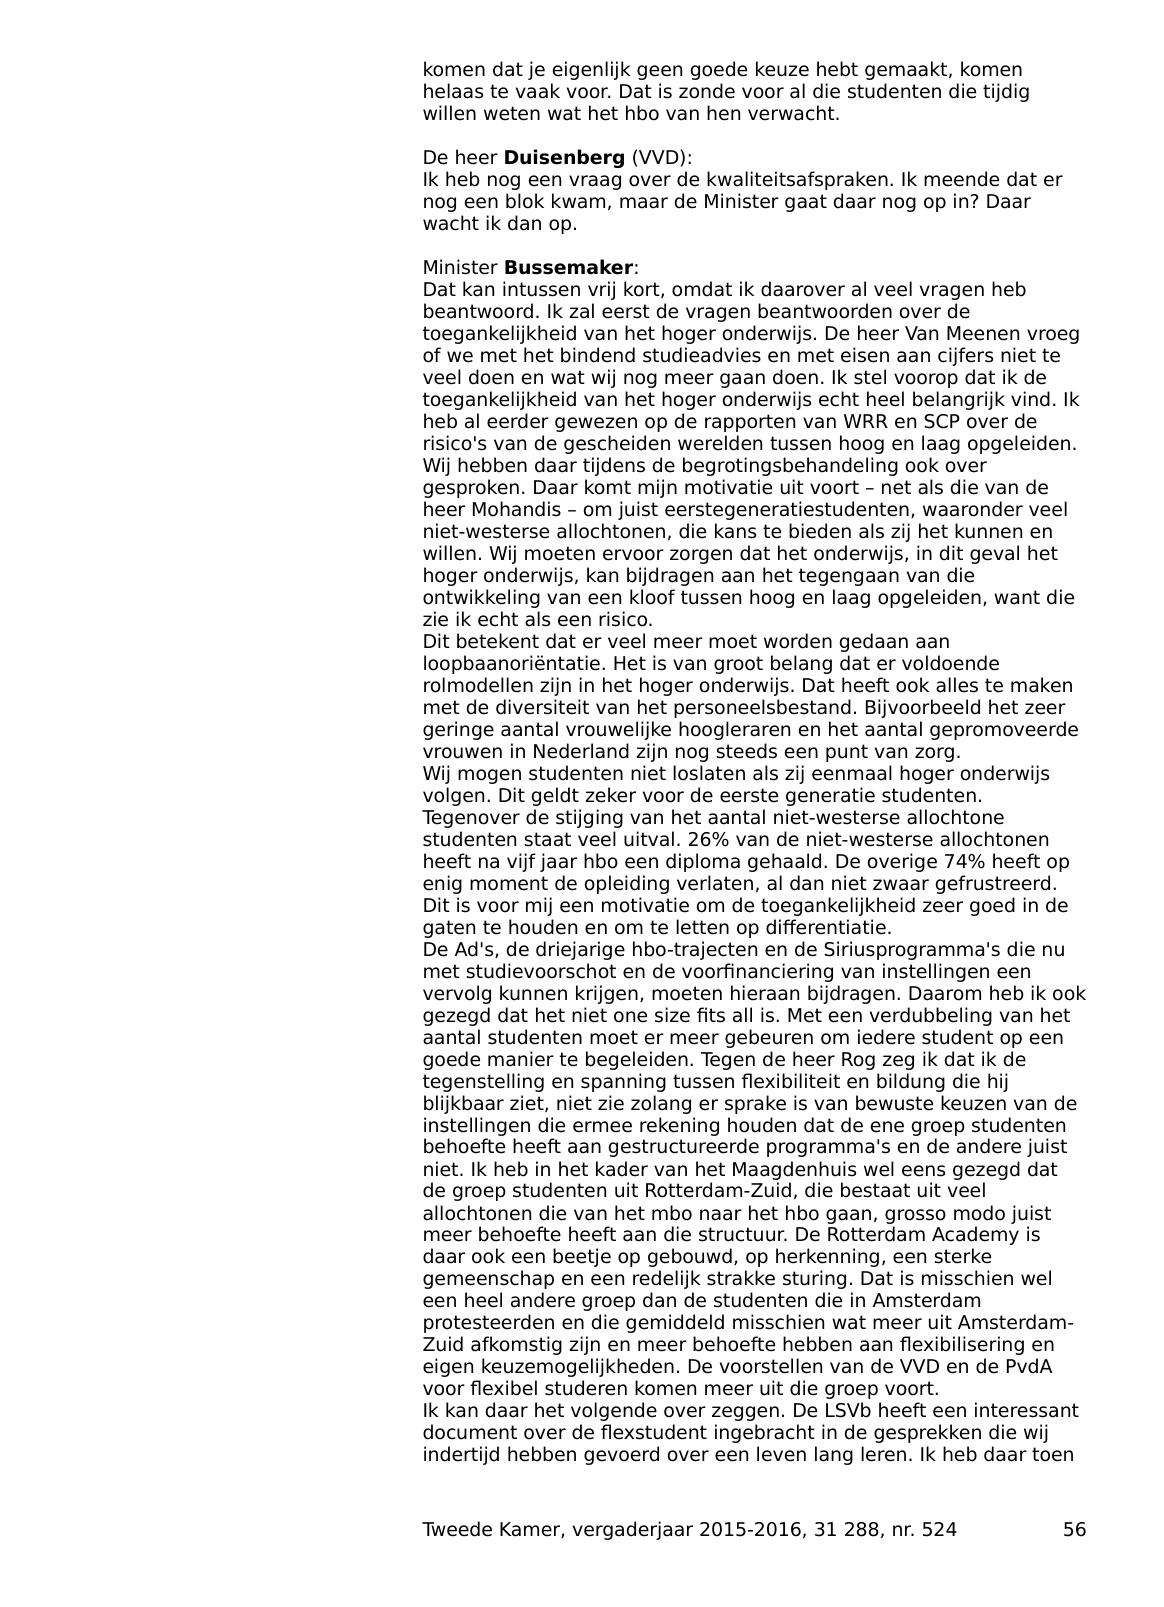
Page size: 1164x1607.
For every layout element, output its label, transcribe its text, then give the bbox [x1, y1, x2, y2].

text De heer Duisenberg (VVD): [422, 147, 1087, 169]
text komen dat je eigenlijk geen goede keuze hebt gemaakt, komen helaas te vaak voor. Dat is zonde voor al die studenten die tijdig willen weten wat het hbo van hen verwacht. [422, 59, 1087, 125]
text Minister Bussemaker: [422, 257, 1087, 279]
text Wij mogen studenten niet loslaten als zij eenmaal hoger onderwijs volgen. Dit geldt zeker voor de eerste generatie studenten. Tegenover de stijging van het aantal niet-westerse allochtone studenten staat veel uitval. 26% van de niet-westerse allochtonen heeft na vijf jaar hbo een diploma gehaald. De overige 74% heeft op enig moment de opleiding verlaten, al dan niet zwaar gefrustreerd. Dit is voor mij een motivatie om de toegankelijkheid zeer goed in de gaten te houden en om te letten op differentiatie. [422, 763, 1087, 939]
text De Ad's, de driejarige hbo-trajecten en de Siriusprogramma's die nu met studievoorschot en de voorfinanciering van instellingen een vervolg kunnen krijgen, moeten hieraan bijdragen. Daarom heb ik ook gezegd dat het niet one size fits all is. Met een verdubbeling van het aantal studenten moet er meer gebeuren om iedere student op een goede manier te begeleiden. Tegen de heer Rog zeg ik dat ik de tegenstelling en spanning tussen flexibiliteit en bildung die hij blijkbaar ziet, niet zie zolang er sprake is van bewuste keuzen van de instellingen die ermee rekening houden dat de ene groep studenten behoefte heeft aan gestructureerde programma's en de andere juist niet. Ik heb in het kader van het Maagdenhuis wel eens gezegd dat de groep studenten uit Rotterdam-Zuid, die bestaat uit veel allochtonen die van het mbo naar het hbo gaan, grosso modo juist meer behoefte heeft aan die structuur. De Rotterdam Academy is daar ook een beetje op gebouwd, op herkenning, een sterke gemeenschap en een redelijk strakke sturing. Dat is misschien wel een heel andere groep dan de studenten die in Amsterdam protesteerden en die gemiddeld misschien wat meer uit Amsterdam-Zuid afkomstig zijn en meer behoefte hebben aan flexibilisering en eigen keuzemogelijkheden. De voorstellen van de VVD en de PvdA voor flexibel studeren komen meer uit die groep voort. [422, 939, 1087, 1400]
text Ik kan daar het volgende over zeggen. De LSVb heeft een interessant document over de flexstudent ingebracht in de gesprekken die wij indertijd hebben gevoerd over een leven lang leren. Ik heb daar toen [422, 1400, 1087, 1466]
text Ik heb nog een vraag over de kwaliteitsafspraken. Ik meende dat er nog een blok kwam, maar de Minister gaat daar nog op in? Daar wacht ik dan op. [422, 169, 1087, 235]
text Dat kan intussen vrij kort, omdat ik daarover al veel vragen heb beantwoord. Ik zal eerst de vragen beantwoorden over de toegankelijkheid van het hoger onderwijs. De heer Van Meenen vroeg of we met het bindend studieadvies en met eisen aan cijfers niet te veel doen en wat wij nog meer gaan doen. Ik stel voorop dat ik de toegankelijkheid van het hoger onderwijs echt heel belangrijk vind. Ik heb al eerder gewezen op de rapporten van WRR en SCP over de risico's van de gescheiden werelden tussen hoog en laag opgeleiden. Wij hebben daar tijdens de begrotingsbehandeling ook over gesproken. Daar komt mijn motivatie uit voort – net als die van de heer Mohandis – om juist eerstegeneratiestudenten, waaronder veel niet-westerse allochtonen, die kans te bieden als zij het kunnen en willen. Wij moeten ervoor zorgen dat het onderwijs, in dit geval het hoger onderwijs, kan bijdragen aan het tegengaan van die ontwikkeling van een kloof tussen hoog en laag opgeleiden, want die zie ik echt als een risico. [422, 279, 1087, 631]
text Dit betekent dat er veel meer moet worden gedaan aan loopbaanoriëntatie. Het is van groot belang dat er voldoende rolmodellen zijn in het hoger onderwijs. Dat heeft ook alles te maken met de diversiteit van het personeelsbestand. Bijvoorbeeld het zeer geringe aantal vrouwelijke hoogleraren en het aantal gepromoveerde vrouwen in Nederland zijn nog steeds een punt van zorg. [422, 631, 1087, 763]
